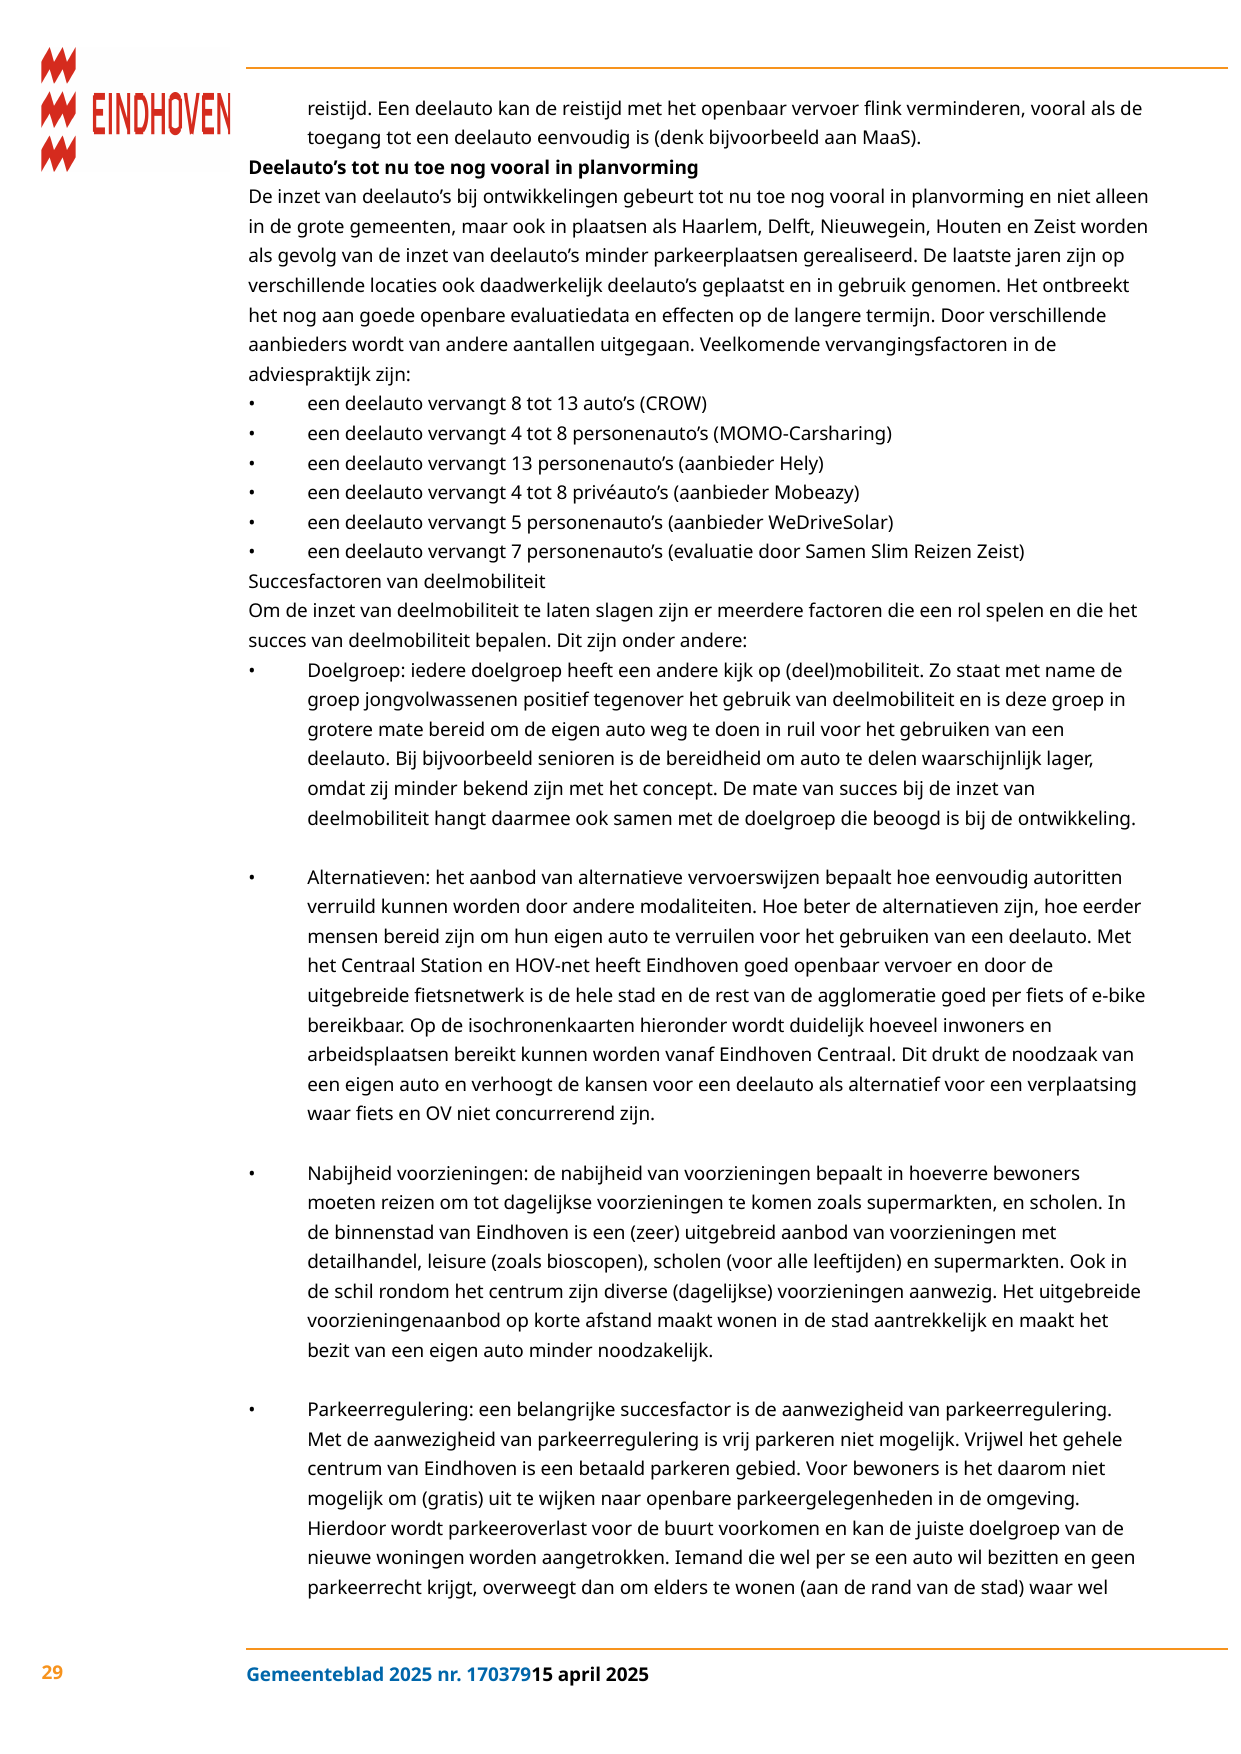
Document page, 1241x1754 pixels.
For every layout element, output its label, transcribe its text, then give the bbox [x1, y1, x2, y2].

text Succesfactoren van deelmobiliteit [248, 568, 1152, 594]
list reistijd. Een deelauto kan de reistijd met het openbaar vervoer flink verminderen, vooral als de toegang tot een deelauto eenvoudig is (denk bijvoorbeeld aan MaaS). [248, 95, 1152, 150]
list een deelauto vervangt 4 tot 8 personenauto’s (MOMO-Carsharing) [248, 420, 1152, 446]
list een deelauto vervangt 5 personenauto’s (aanbieder WeDriveSolar) [248, 509, 1152, 535]
list een deelauto vervangt 7 personenauto’s (evaluatie door Samen Slim Reizen Zeist) [248, 538, 1152, 564]
list een deelauto vervangt 8 tot 13 auto’s (CROW) [248, 391, 1152, 416]
list een deelauto vervangt 13 personenauto’s (aanbieder Hely) [248, 450, 1152, 476]
list Parkeerregulering: een belangrijke succesfactor is de aanwezigheid van parkeerregulering. Met de aanwezigheid van parkeerregulering is vrij parkeren niet mogelijk. Vrijwel het gehele centrum van Eindhoven is een betaald parkeren gebied. Voor bewoners is het daarom niet mogelijk om (gratis) uit te wijken naar openbare parkeergelegenheden in de omgeving. Hierdoor wordt parkeeroverlast voor de buurt voorkomen en kan de juiste doelgroep van de nieuwe woningen worden aangetrokken. Iemand die wel per se een auto wil bezitten en geen parkeerrecht krijgt, overweegt dan om elders te wonen (aan de rand van de stad) waar wel [248, 1396, 1152, 1600]
list Alternatieven: het aanbod van alternatieve vervoerswijzen bepaalt hoe eenvoudig autoritten verruild kunnen worden door andere modaliteiten. Hoe beter de alternatieven zijn, hoe eerder mensen bereid zijn om hun eigen auto te verruilen voor het gebruiken van een deelauto. Met het Centraal Station en HOV-net heeft Eindhoven goed openbaar vervoer en door de uitgebreide fietsnetwerk is de hele stad en de rest van de agglomeratie goed per fiets of e-bike bereikbaar. Op de isochronenkaarten hieronder wordt duidelijk hoeveel inwoners en arbeidsplaatsen bereikt kunnen worden vanaf Eindhoven Centraal. Dit drukt de noodzaak van een eigen auto en verhoogt de kansen voor een deelauto als alternatief voor een verplaatsing waar fiets en OV niet concurrerend zijn. [248, 864, 1152, 1126]
picture [41, 47, 231, 172]
text De inzet van deelauto’s bij ontwikkelingen gebeurt tot nu toe nog vooral in planvorming en niet alleen in de grote gemeenten, maar ook in plaatsen als Haarlem, Delft, Nieuwegein, Houten en Zeist worden als gevolg van de inzet van deelauto’s minder parkeerplaatsen gerealiseerd. De laatste jaren zijn op verschillende locaties ook daadwerkelijk deelauto’s geplaatst en in gebruik genomen. Het ontbreekt het nog aan goede openbare evaluatiedata en effecten op de langere termijn. Door verschillende aanbieders wordt van andere aantallen uitgegaan. Veelkomende vervangingsfactoren in de adviespraktijk zijn: [248, 183, 1152, 387]
list Doelgroep: iedere doelgroep heeft een andere kijk op (deel)mobiliteit. Zo staat met name de groep jongvolwassenen positief tegenover het gebruik van deelmobiliteit en is deze groep in grotere mate bereid om de eigen auto weg te doen in ruil voor het gebruiken van een deelauto. Bij bijvoorbeeld senioren is de bereidheid om auto te delen waarschijnlijk lager, omdat zij minder bekend zijn met het concept. De mate van succes bij de inzet van deelmobiliteit hangt daarmee ook samen met de doelgroep die beoogd is bij de ontwikkeling. [248, 657, 1152, 831]
text Deelauto’s tot nu toe nog vooral in planvorming [248, 154, 1152, 180]
list Nabijheid voorzieningen: de nabijheid van voorzieningen bepaalt in hoeverre bewoners moeten reizen om tot dagelijkse voorzieningen te komen zoals supermarkten, en scholen. In de binnenstad van Eindhoven is een (zeer) uitgebreid aanbod van voorzieningen met detailhandel, leisure (zoals bioscopen), scholen (voor alle leeftijden) en supermarkten. Ook in de schil rondom het centrum zijn diverse (dagelijkse) voorzieningen aanwezig. Het uitgebreide voorzieningenaanbod op korte afstand maakt wonen in de stad aantrekkelijk en maakt het bezit van een eigen auto minder noodzakelijk. [248, 1160, 1152, 1363]
list een deelauto vervangt 4 tot 8 privéauto’s (aanbieder Mobeazy) [248, 479, 1152, 505]
text Om de inzet van deelmobiliteit te laten slagen zijn er meerdere factoren die een rol spelen en die het succes van deelmobiliteit bepalen. Dit zijn onder andere: [248, 598, 1152, 653]
